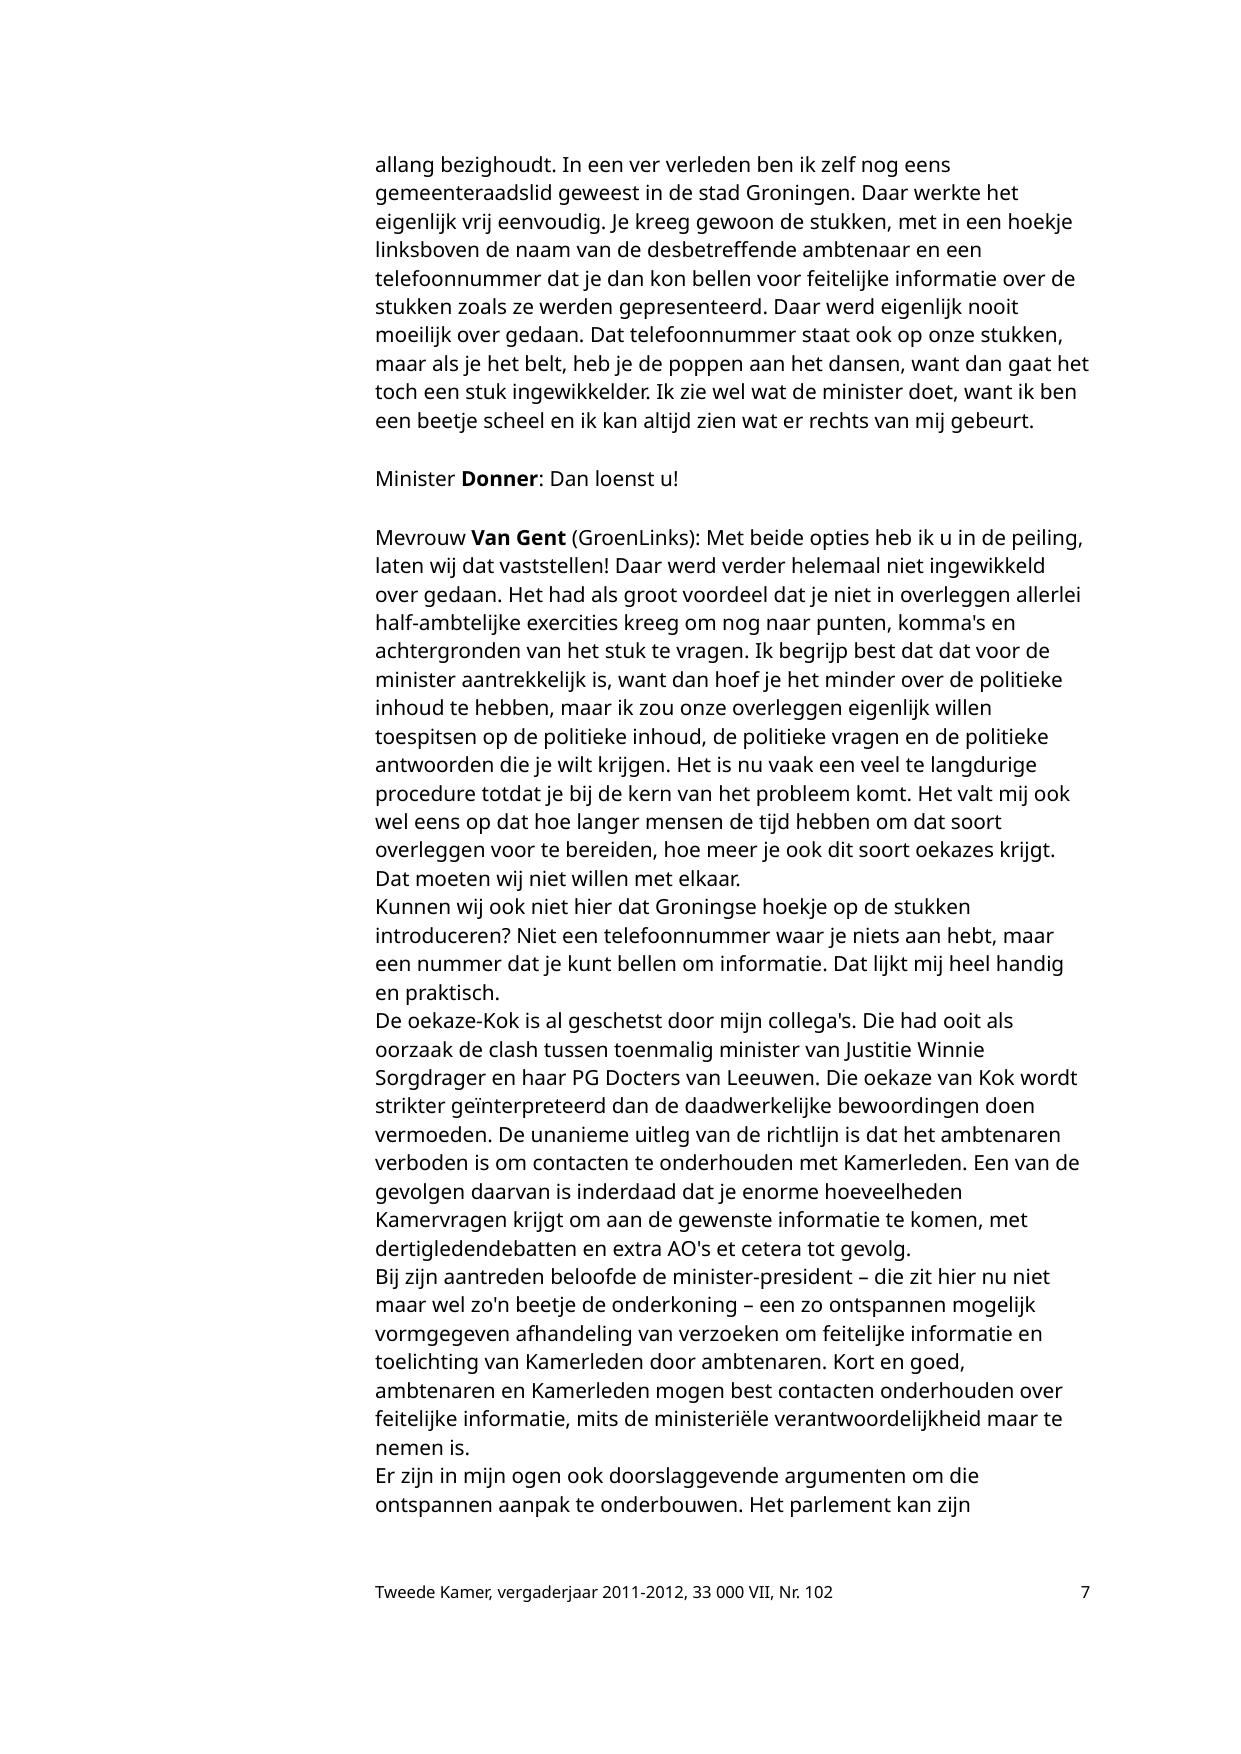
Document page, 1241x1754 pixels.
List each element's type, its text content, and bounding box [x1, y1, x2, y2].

text Bij zijn aantreden beloofde de minister-president – die zit hier nu niet maar wel zo'n beetje de onderkoning – een zo ontspannen mogelijk vormgegeven afhandeling van verzoeken om feitelijke informatie en toelichting van Kamerleden door ambtenaren. Kort en goed, ambtenaren en Kamerleden mogen best contacten onderhouden over feitelijke informatie, mits de ministeriële verantwoordelijkheid maar te nemen is. [375, 1262, 1090, 1461]
text Er zijn in mijn ogen ook doorslaggevende argumenten om die ontspannen aanpak te onderbouwen. Het parlement kan zijn [375, 1461, 1090, 1518]
text De oekaze-Kok is al geschetst door mijn collega's. Die had ooit als oorzaak de clash tussen toenmalig minister van Justitie Winnie Sorgdrager en haar PG Docters van Leeuwen. Die oekaze van Kok wordt strikter geïnterpreteerd dan de daadwerkelijke bewoordingen doen vermoeden. De unanieme uitleg van de richtlijn is dat het ambtenaren verboden is om contacten te onderhouden met Kamerleden. Een van de gevolgen daarvan is inderdaad dat je enorme hoeveelheden Kamervragen krijgt om aan de gewenste informatie te komen, met dertigledendebatten en extra AO's et cetera tot gevolg. [375, 1006, 1090, 1262]
text Minister Donner: Dan loenst u! [375, 464, 1090, 493]
text Mevrouw Van Gent (GroenLinks): Met beide opties heb ik u in de peiling, laten wij dat vaststellen! Daar werd verder helemaal niet ingewikkeld over gedaan. Het had als groot voordeel dat je niet in overleggen allerlei half-ambtelijke exercities kreeg om nog naar punten, komma's en achtergronden van het stuk te vragen. Ik begrijp best dat dat voor de minister aantrekkelijk is, want dan hoef je het minder over de politieke inhoud te hebben, maar ik zou onze overleggen eigenlijk willen toespitsen op de politieke inhoud, de politieke vragen en de politieke antwoorden die je wilt krijgen. Het is nu vaak een veel te langdurige procedure totdat je bij de kern van het probleem komt. Het valt mij ook wel eens op dat hoe langer mensen de tijd hebben om dat soort overleggen voor te bereiden, hoe meer je ook dit soort oekazes krijgt. Dat moeten wij niet willen met elkaar. [375, 523, 1090, 892]
text allang bezighoudt. In een ver verleden ben ik zelf nog eens gemeenteraadslid geweest in de stad Groningen. Daar werkte het eigenlijk vrij eenvoudig. Je kreeg gewoon de stukken, met in een hoekje linksboven de naam van de desbetreffende ambtenaar en een telefoonnummer dat je dan kon bellen voor feitelijke informatie over de stukken zoals ze werden gepresenteerd. Daar werd eigenlijk nooit moeilijk over gedaan. Dat telefoonnummer staat ook op onze stukken, maar als je het belt, heb je de poppen aan het dansen, want dan gaat het toch een stuk ingewikkelder. Ik zie wel wat de minister doet, want ik ben een beetje scheel en ik kan altijd zien wat er rechts van mij gebeurt. [375, 150, 1090, 434]
text Kunnen wij ook niet hier dat Groningse hoekje op de stukken introduceren? Niet een telefoonnummer waar je niets aan hebt, maar een nummer dat je kunt bellen om informatie. Dat lijkt mij heel handig en praktisch. [375, 892, 1090, 1006]
